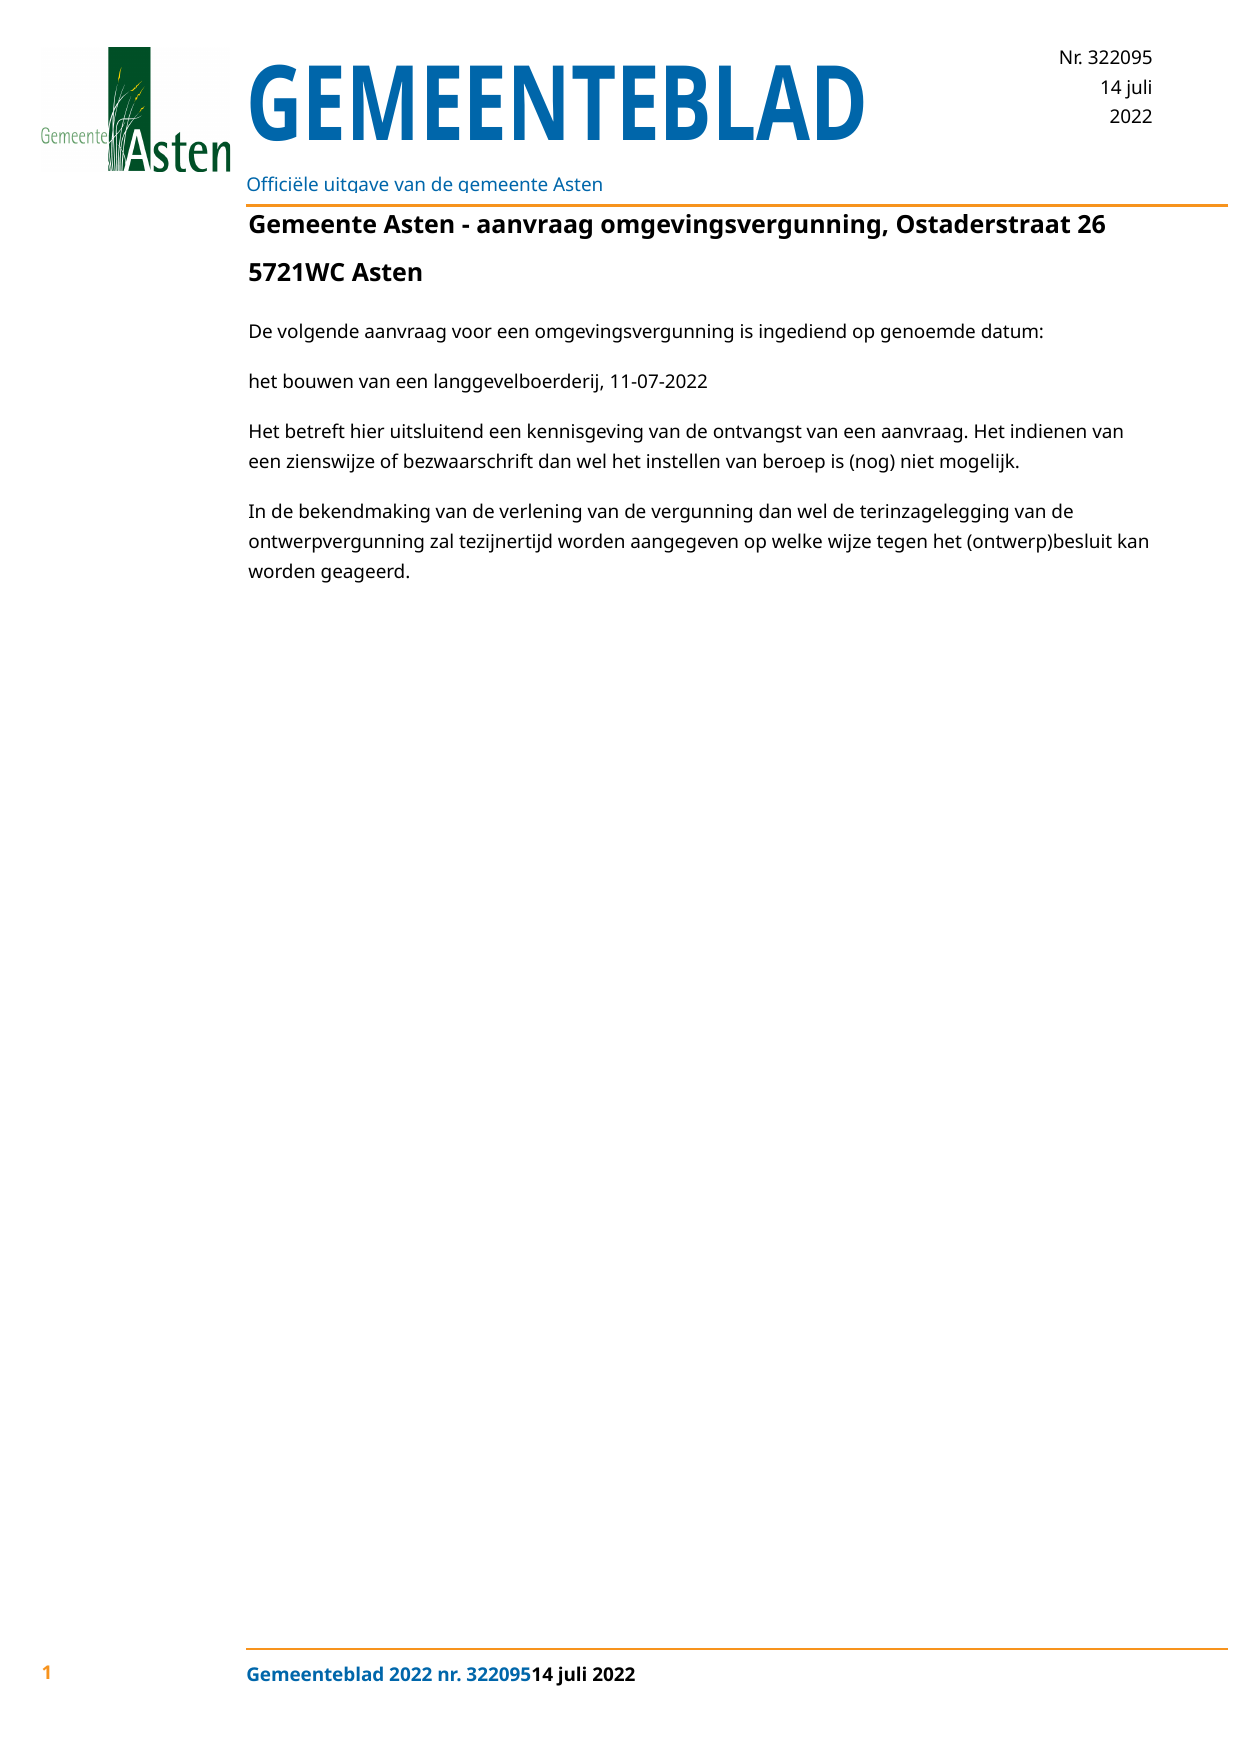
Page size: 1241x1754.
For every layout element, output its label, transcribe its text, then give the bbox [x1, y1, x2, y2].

picture [41, 47, 231, 172]
text Het betreft hier uitsluitend een kennisgeving van de ontvangst van een aanvraag. Het indienen van een zienswijze of bezwaarschrift dan wel het instellen van beroep is (nog) niet mogelijk. [248, 419, 1152, 474]
text In de bekendmaking van de verlening van de vergunning dan wel de terinzagelegging van de ontwerpvergunning zal tezijnertijd worden aangegeven op welke wijze tegen het (ontwerp)besluit kan worden geageerd. [248, 499, 1152, 584]
text Gemeente Asten - aanvraag omgevingsvergunning, Ostaderstraat 26 5721WC Asten [248, 207, 1152, 288]
text De volgende aanvraag voor een omgevingsvergunning is ingediend op genoemde datum: [248, 318, 1152, 344]
text het bouwen van een langgevelboerderij, 11-07-2022 [248, 368, 1152, 394]
